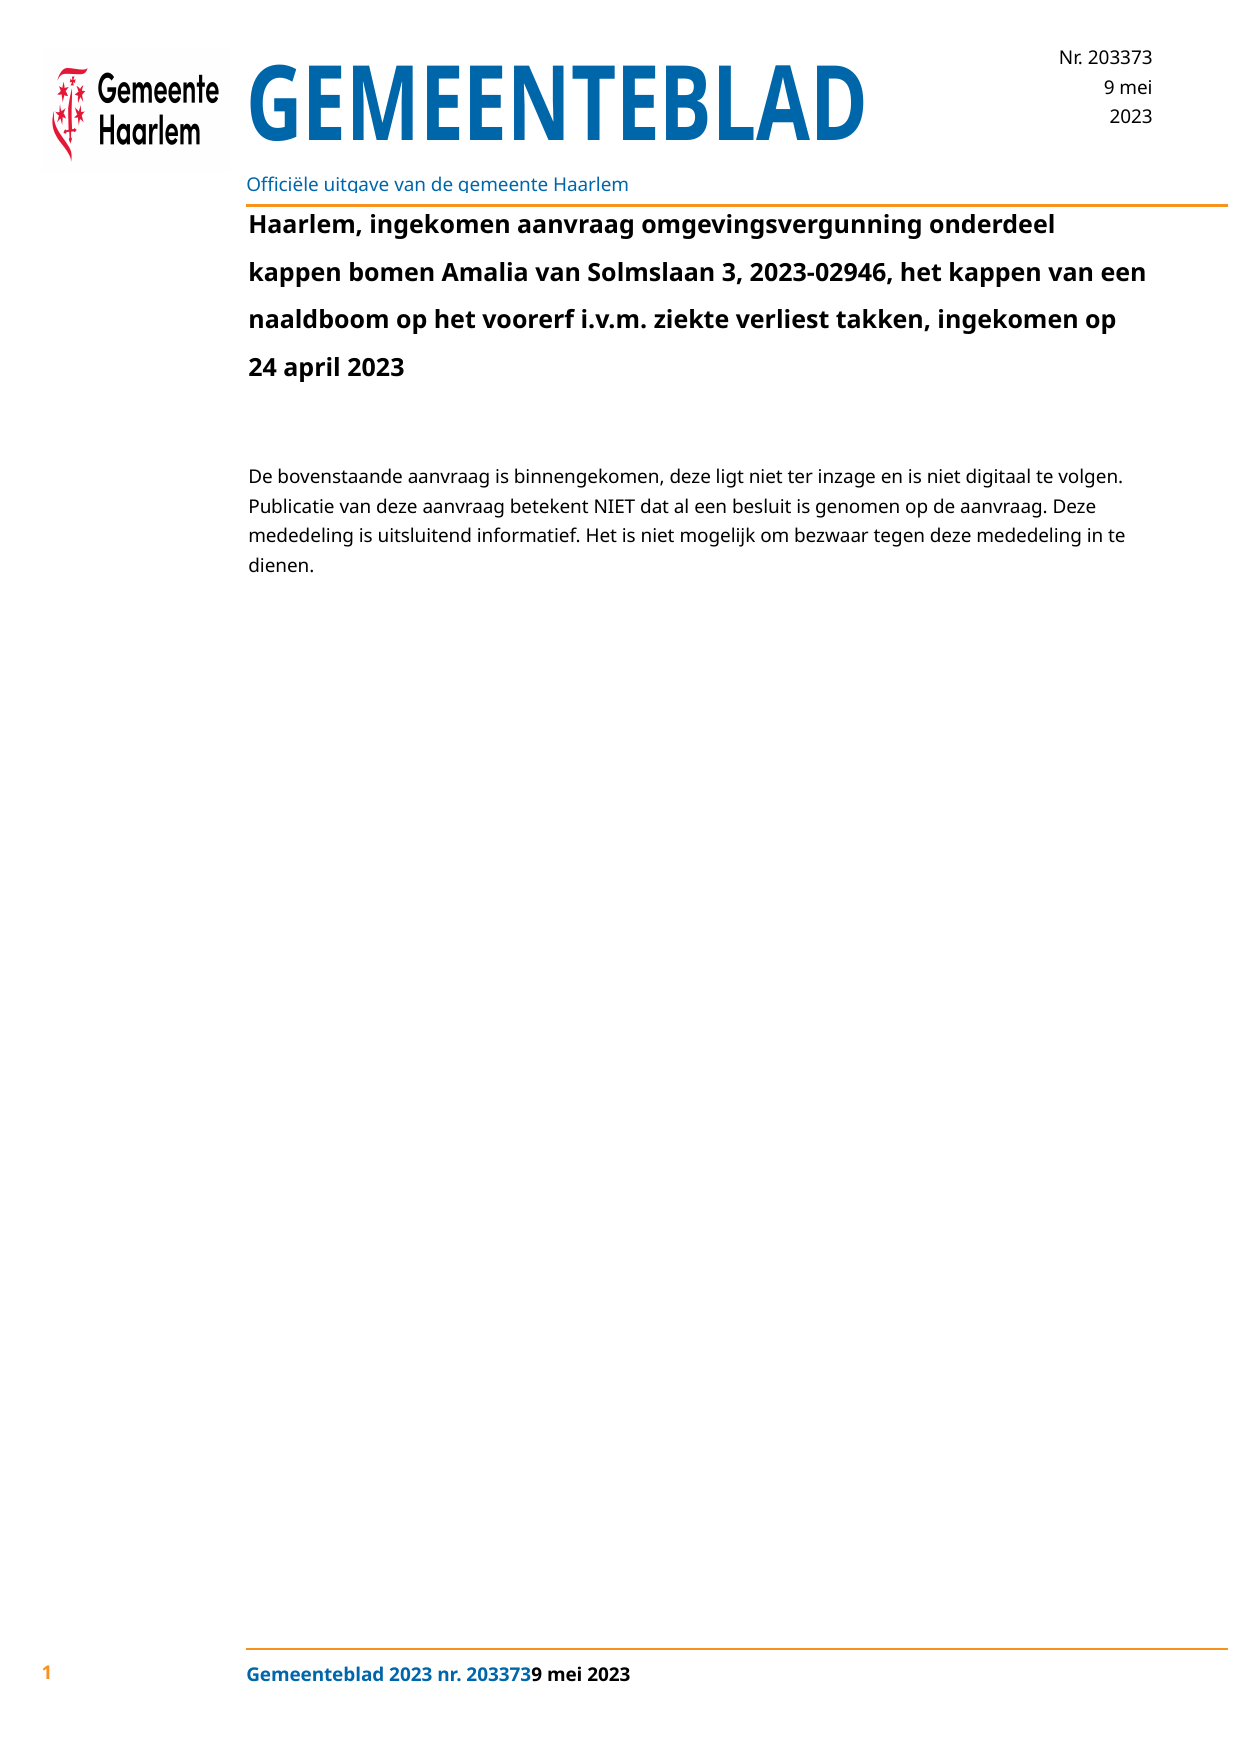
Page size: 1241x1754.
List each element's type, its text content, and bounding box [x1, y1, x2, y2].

picture [41, 47, 231, 172]
text Haarlem, ingekomen aanvraag omgevingsvergunning onderdeel kappen bomen Amalia van Solmslaan 3, 2023-02946, het kappen van een naaldboom op het voorerf i.v.m. ziekte verliest takken, ingekomen op 24 april 2023 [248, 207, 1152, 384]
text De bovenstaande aanvraag is binnengekomen, deze ligt niet ter inzage en is niet digitaal te volgen. Publicatie van deze aanvraag betekent NIET dat al een besluit is genomen op de aanvraag. Deze mededeling is uitsluitend informatief. Het is niet mogelijk om bezwaar tegen deze mededeling in te dienen. [248, 463, 1152, 578]
